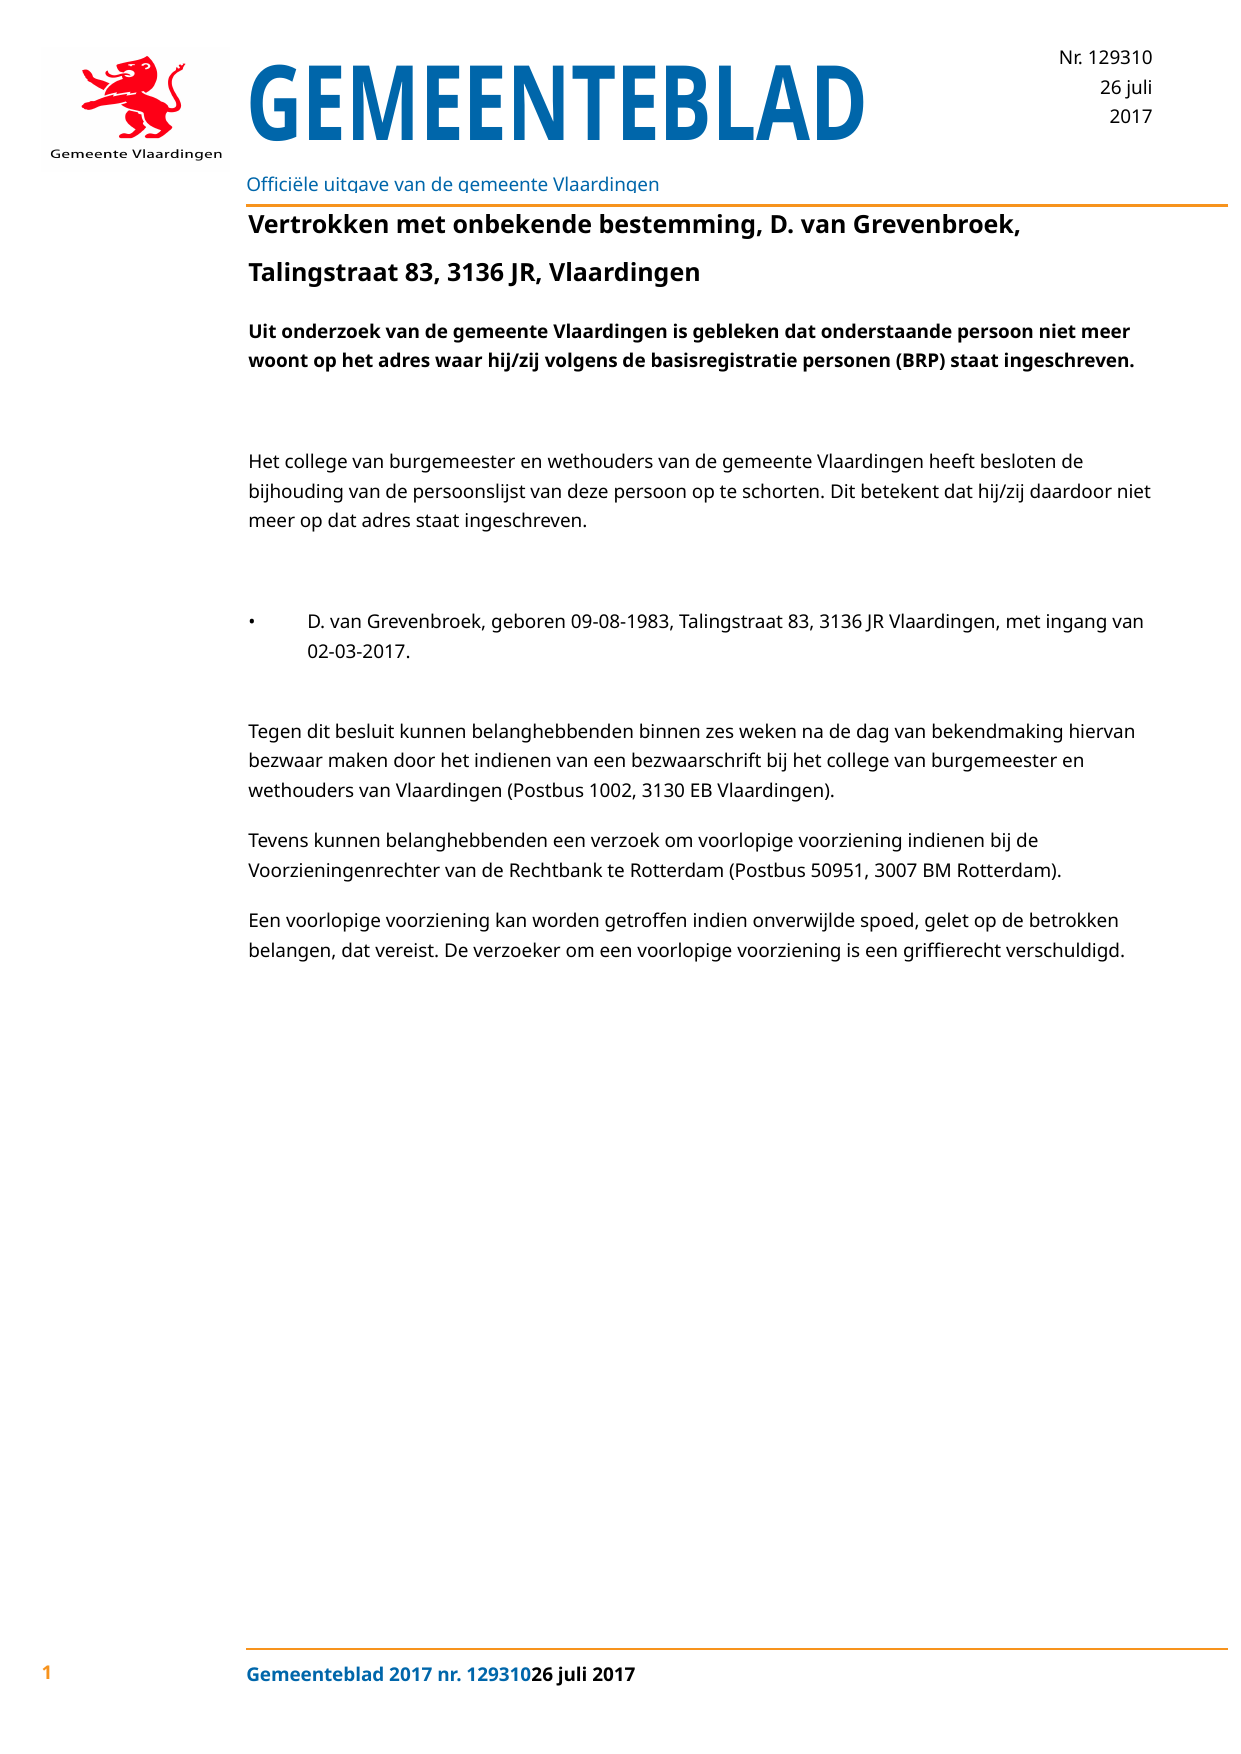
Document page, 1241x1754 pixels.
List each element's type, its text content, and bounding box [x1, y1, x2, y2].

text Tegen dit besluit kunnen belanghebbenden binnen zes weken na de dag van bekendmaking hiervan bezwaar maken door het indienen van een bezwaarschrift bij het college van burgemeester en wethouders van Vlaardingen (Postbus 1002, 3130 EB Vlaardingen). [248, 718, 1152, 803]
text Het college van burgemeester en wethouders van de gemeente Vlaardingen heeft besloten de bijhouding van de persoonslijst van deze persoon op te schorten. Dit betekent dat hij/zij daardoor niet meer op dat adres staat ingeschreven. [248, 448, 1152, 533]
text Een voorlopige voorziening kan worden getroffen indien onverwijlde spoed, gelet op de betrokken belangen, dat vereist. De verzoeker om een voorlopige voorziening is een griffierecht verschuldigd. [248, 907, 1152, 963]
text Vertrokken met onbekende bestemming, D. van Grevenbroek, Talingstraat 83, 3136 JR, Vlaardingen [248, 207, 1152, 288]
text Tevens kunnen belanghebbenden een verzoek om voorlopige voorziening indienen bij de Voorzieningenrechter van de Rechtbank te Rotterdam (Postbus 50951, 3007 BM Rotterdam). [248, 827, 1152, 883]
picture [41, 47, 231, 172]
text Uit onderzoek van de gemeente Vlaardingen is gebleken dat onderstaande persoon niet meer woont op het adres waar hij/zij volgens de basisregistratie personen (BRP) staat ingeschreven. [248, 318, 1152, 373]
list D. van Grevenbroek, geboren 09-08-1983, Talingstraat 83, 3136 JR Vlaardingen, met ingang van 02-03-2017. [248, 608, 1152, 664]
